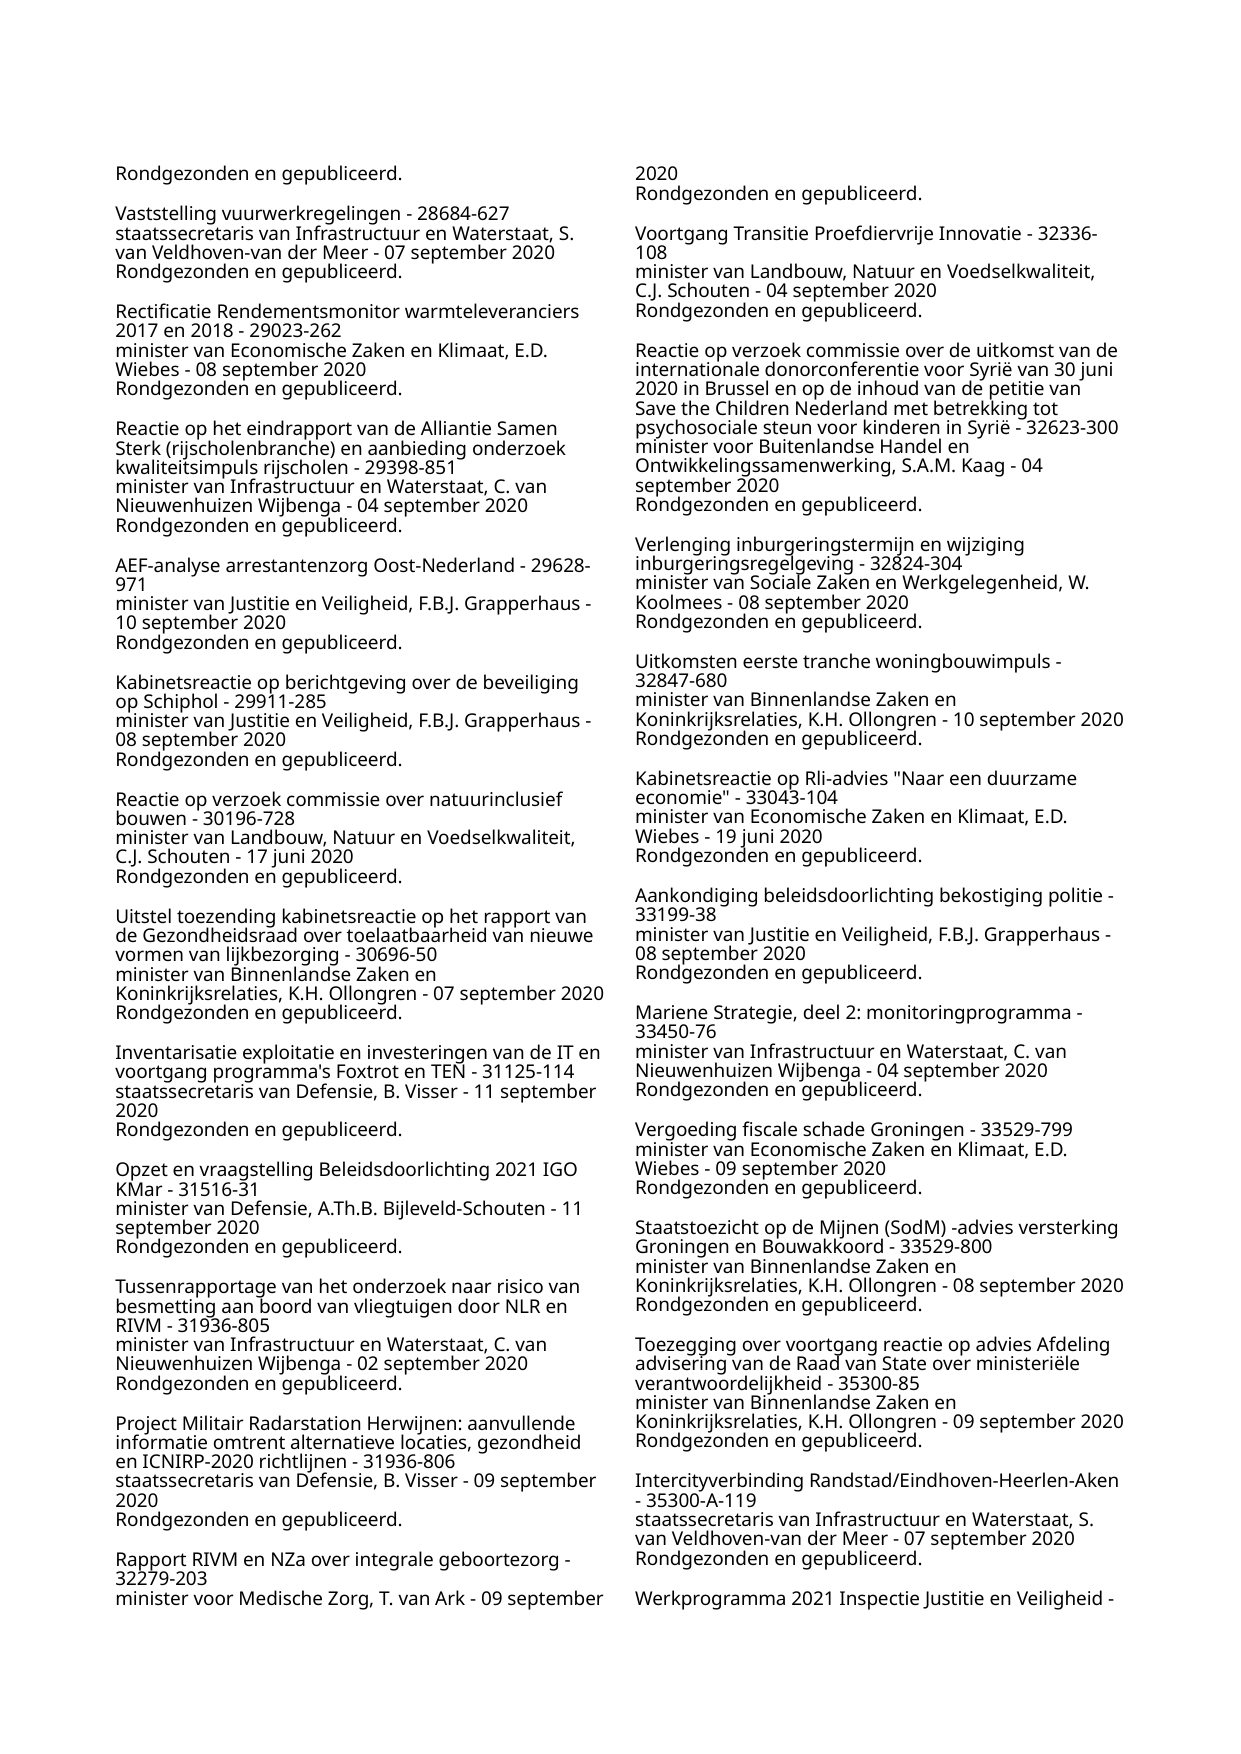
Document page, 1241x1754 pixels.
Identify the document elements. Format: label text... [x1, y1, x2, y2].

text Intercityverbinding Randstad/Eindhoven-Heerlen-Aken - 35300-A-119 [635, 1472, 1125, 1511]
text minister van Defensie, A.Th.B. Bijleveld-Schouten - 11 september 2020 [115, 1200, 605, 1238]
text Rondgezonden en gepubliceerd. [635, 964, 1125, 983]
text Rondgezonden en gepubliceerd. [635, 1549, 1125, 1569]
text minister van Economische Zaken en Klimaat, E.D. Wiebes - 09 september 2020 [635, 1141, 1125, 1179]
text Rondgezonden en gepubliceerd. [635, 1296, 1125, 1315]
text Rondgezonden en gepubliceerd. [115, 1238, 605, 1258]
text minister voor Medische Zorg, T. van Ark - 09 september [115, 1589, 605, 1609]
text Voortgang Transitie Proefdiervrije Innovatie - 32336-108 [635, 224, 1125, 263]
text Rondgezonden en gepubliceerd. [115, 868, 605, 887]
text staatssecretaris van Defensie, B. Visser - 09 september 2020 [115, 1472, 605, 1511]
text Rondgezonden en gepubliceerd. [115, 263, 605, 282]
text Rondgezonden en gepubliceerd. [115, 1375, 605, 1394]
text Rondgezonden en gepubliceerd. [115, 751, 605, 770]
text staatssecretaris van Infrastructuur en Waterstaat, S. van Veldhoven-van der Meer - 07 september 2020 [635, 1511, 1125, 1549]
text Rondgezonden en gepubliceerd. [115, 380, 605, 399]
text minister van Infrastructuur en Waterstaat, C. van Nieuwenhuizen Wijbenga - 02 september 2020 [115, 1336, 605, 1375]
text Kabinetsreactie op berichtgeving over de beveiliging op Schiphol - 29911-285 [115, 674, 605, 712]
text Rondgezonden en gepubliceerd. [635, 613, 1125, 632]
text Vergoeding fiscale schade Groningen - 33529-799 [635, 1121, 1125, 1141]
text Project Militair Radarstation Herwijnen: aanvullende informatie omtrent alternatieve locaties, gezondheid en ICNIRP-2020 richtlijnen - 31936-806 [115, 1415, 605, 1472]
text Inventarisatie exploitatie en investeringen van de IT en voortgang programma's Foxtrot en TEN - 31125-114 [115, 1044, 605, 1083]
text AEF-analyse arrestantenzorg Oost-Nederland - 29628-971 [115, 557, 605, 595]
text Rondgezonden en gepubliceerd. [635, 1432, 1125, 1452]
text minister van Economische Zaken en Klimaat, E.D. Wiebes - 19 juni 2020 [635, 808, 1125, 847]
text staatssecretaris van Defensie, B. Visser - 11 september 2020 [115, 1083, 605, 1121]
text minister van Justitie en Veiligheid, F.B.J. Grapperhaus - 10 september 2020 [115, 595, 605, 634]
text Reactie op verzoek commissie over de uitkomst van de internationale donorconferentie voor Syrië van 30 juni 2020 in Brussel en op de inhoud van de petitie van Save the Children Nederland met betrekking tot psychosociale steun voor kinderen in Syrië - 32623-300 [635, 342, 1125, 438]
text Rectificatie Rendementsmonitor warmteleveranciers 2017 en 2018 - 29023-262 [115, 303, 605, 342]
text Rondgezonden en gepubliceerd. [635, 847, 1125, 866]
text Rondgezonden en gepubliceerd. [115, 1511, 605, 1530]
text Staatstoezicht op de Mijnen (SodM) -advies versterking Groningen en Bouwakkoord - 33529-800 [635, 1219, 1125, 1258]
text Verlenging inburgeringstermijn en wijziging inburgeringsregelgeving - 32824-304 [635, 536, 1125, 574]
text minister van Landbouw, Natuur en Voedselkwaliteit, C.J. Schouten - 17 juni 2020 [115, 829, 605, 868]
text Rondgezonden en gepubliceerd. [635, 1179, 1125, 1198]
text Kabinetsreactie op Rli-advies "Naar een duurzame economie" - 33043-104 [635, 770, 1125, 808]
text Rondgezonden en gepubliceerd. [635, 1081, 1125, 1101]
text Rondgezonden en gepubliceerd. [635, 496, 1125, 515]
text minister van Justitie en Veiligheid, F.B.J. Grapperhaus - 08 september 2020 [635, 926, 1125, 964]
text Rondgezonden en gepubliceerd. [115, 517, 605, 536]
text Werkprogramma 2021 Inspectie Justitie en Veiligheid [635, 1589, 1125, 1609]
text Opzet en vraagstelling Beleidsdoorlichting 2021 IGO KMar - 31516-31 [115, 1161, 605, 1200]
text minister van Economische Zaken en Klimaat, E.D. Wiebes - 08 september 2020 [115, 342, 605, 380]
text Tussenrapportage van het onderzoek naar risico van besmetting aan boord van vliegtuigen door NLR en RIVM - 31936-805 [115, 1278, 605, 1336]
text Rondgezonden en gepubliceerd. [115, 165, 605, 184]
text Rondgezonden en gepubliceerd. [635, 302, 1125, 321]
text Uitkomsten eerste tranche woningbouwimpuls - 32847-680 [635, 653, 1125, 691]
text Rondgezonden en gepubliceerd. [635, 730, 1125, 749]
text Mariene Strategie, deel 2: monitoringprogramma - 33450-76 [635, 1004, 1125, 1043]
text minister van Justitie en Veiligheid, F.B.J. Grapperhaus - 08 september 2020 [115, 712, 605, 751]
text minister van Sociale Zaken en Werkgelegenheid, W. Koolmees - 08 september 2020 [635, 574, 1125, 613]
text Vaststelling vuurwerkregelingen - 28684-627 [115, 205, 605, 224]
text Rondgezonden en gepubliceerd. [115, 634, 605, 653]
text 2020 [635, 165, 1125, 184]
text Reactie op het eindrapport van de Alliantie Samen Sterk (rijscholenbranche) en aanbieding onderzoek kwaliteitsimpuls rijscholen - 29398-851 [115, 420, 605, 478]
text staatssecretaris van Infrastructuur en Waterstaat, S. van Veldhoven-van der Meer - 07 september 2020 [115, 224, 605, 263]
text minister van Landbouw, Natuur en Voedselkwaliteit, C.J. Schouten - 04 september 2020 [635, 263, 1125, 302]
text Rondgezonden en gepubliceerd. [635, 184, 1125, 204]
text Uitstel toezending kabinetsreactie op het rapport van de Gezondheidsraad over toelaatbaarheid van nieuwe vormen van lijkbezorging - 30696-50 [115, 908, 605, 966]
text minister van Infrastructuur en Waterstaat, C. van Nieuwenhuizen Wijbenga - 04 september 2020 [115, 478, 605, 517]
text minister van Binnenlandse Zaken en Koninkrijksrelaties, K.H. Ollongren - 07 september 2020 [115, 966, 605, 1004]
text Reactie op verzoek commissie over natuurinclusief bouwen - 30196-728 [115, 791, 605, 829]
text minister van Infrastructuur en Waterstaat, C. van Nieuwenhuizen Wijbenga - 04 september 2020 [635, 1043, 1125, 1081]
text minister van Binnenlandse Zaken en Koninkrijksrelaties, K.H. Ollongren - 10 september 2020 [635, 691, 1125, 730]
text Rondgezonden en gepubliceerd. [115, 1004, 605, 1023]
text Toezegging over voortgang reactie op advies Afdeling advisering van de Raad van State over ministeriële verantwoordelijkheid - 35300-85 [635, 1336, 1125, 1394]
text Rondgezonden en gepubliceerd. [115, 1121, 605, 1141]
text minister voor Buitenlandse Handel en Ontwikkelingssamenwerking, S.A.M. Kaag - 04 september 2020 [635, 438, 1125, 496]
text Aankondiging beleidsdoorlichting bekostiging politie - 33199-38 [635, 887, 1125, 926]
text minister van Binnenlandse Zaken en Koninkrijksrelaties, K.H. Ollongren - 08 september 2020 [635, 1258, 1125, 1296]
text Rapport RIVM en NZa over integrale geboortezorg - 32279-203 [115, 1551, 605, 1589]
text minister van Binnenlandse Zaken en Koninkrijksrelaties, K.H. Ollongren - 09 september 2020 [635, 1394, 1125, 1432]
